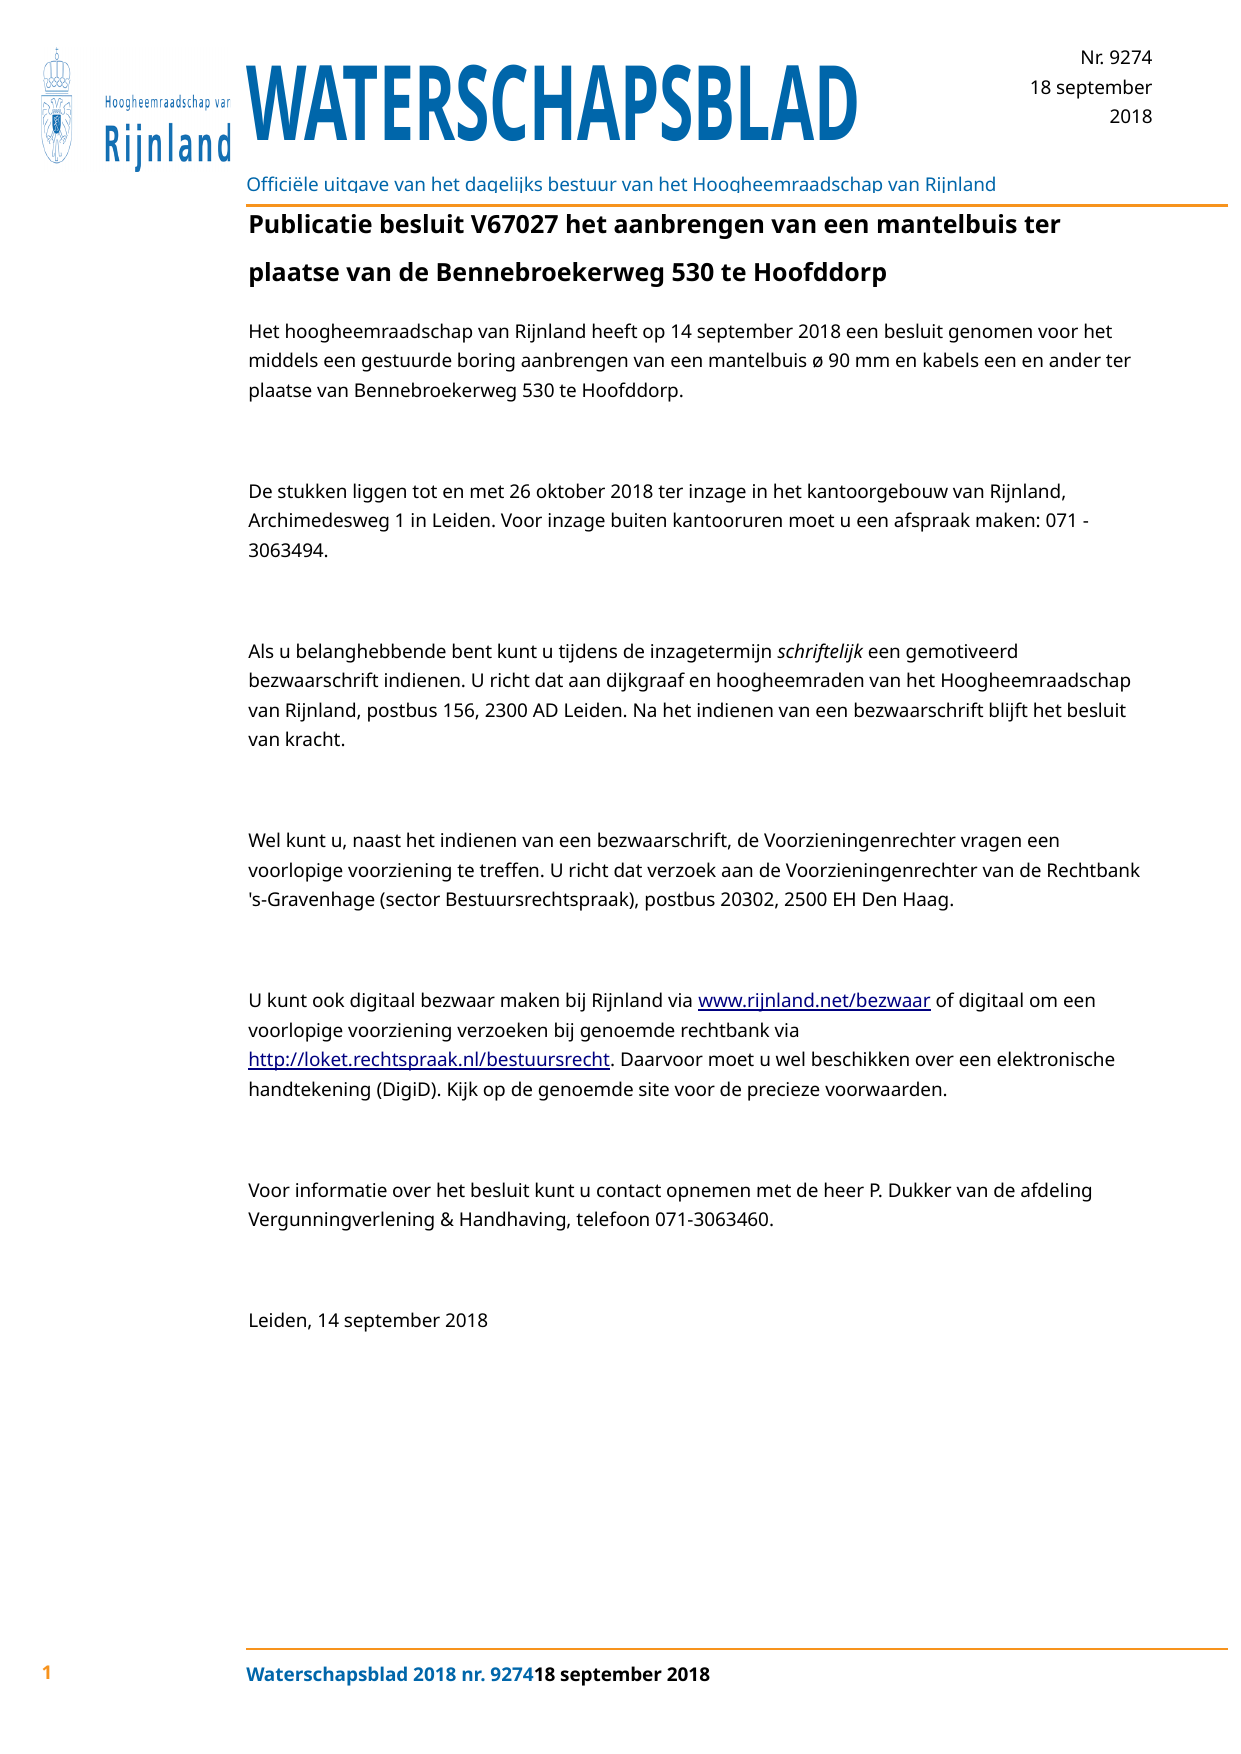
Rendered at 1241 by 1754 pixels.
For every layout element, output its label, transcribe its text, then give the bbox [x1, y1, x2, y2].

text Publicatie besluit V67027 het aanbrengen van een mantelbuis ter plaatse van de Bennebroekerweg 530 te Hoofddorp [248, 207, 1152, 288]
text Leiden, 14 september 2018 [248, 1307, 1152, 1333]
text Als u belanghebbende bent kunt u tijdens de inzagetermijn schriftelijk een gemotiveerd bezwaarschrift indienen. U richt dat aan dijkgraaf en hoogheemraden van het Hoogheemraadschap van Rijnland, postbus 156, 2300 AD Leiden. Na het indienen van een bezwaarschrift blijft het besluit van kracht. [248, 638, 1152, 752]
text Wel kunt u, naast het indienen van een bezwaarschrift, de Voorzieningenrechter vragen een voorlopige voorziening te treffen. U richt dat verzoek aan de Voorzieningenrechter van de Rechtbank 's-Gravenhage (sector Bestuursrechtspraak), postbus 20302, 2500 EH Den Haag. [248, 827, 1152, 912]
picture [41, 47, 231, 172]
text De stukken liggen tot en met 26 oktober 2018 ter inzage in het kantoorgebouw van Rijnland, Archimedesweg 1 in Leiden. Voor inzage buiten kantooruren moet u een afspraak maken: 071 - 3063494. [248, 478, 1152, 563]
text U kunt ook digitaal bezwaar maken bij Rijnland via www.rijnland.net/bezwaar of digitaal om een voorlopige voorziening verzoeken bij genoemde rechtbank via http://loket.rechtspraak.nl/bestuursrecht. Daarvoor moet u wel beschikken over een elektronische handtekening (DigiD). Kijk op de genoemde site voor de precieze voorwaarden. [248, 987, 1152, 1102]
text Het hoogheemraadschap van Rijnland heeft op 14 september 2018 een besluit genomen voor het middels een gestuurde boring aanbrengen van een mantelbuis ø 90 mm en kabels een en ander ter plaatse van Bennebroekerweg 530 te Hoofddorp. [248, 318, 1152, 403]
text Voor informatie over het besluit kunt u contact opnemen met de heer P. Dukker van de afdeling Vergunningverlening & Handhaving, telefoon 071-3063460. [248, 1177, 1152, 1232]
